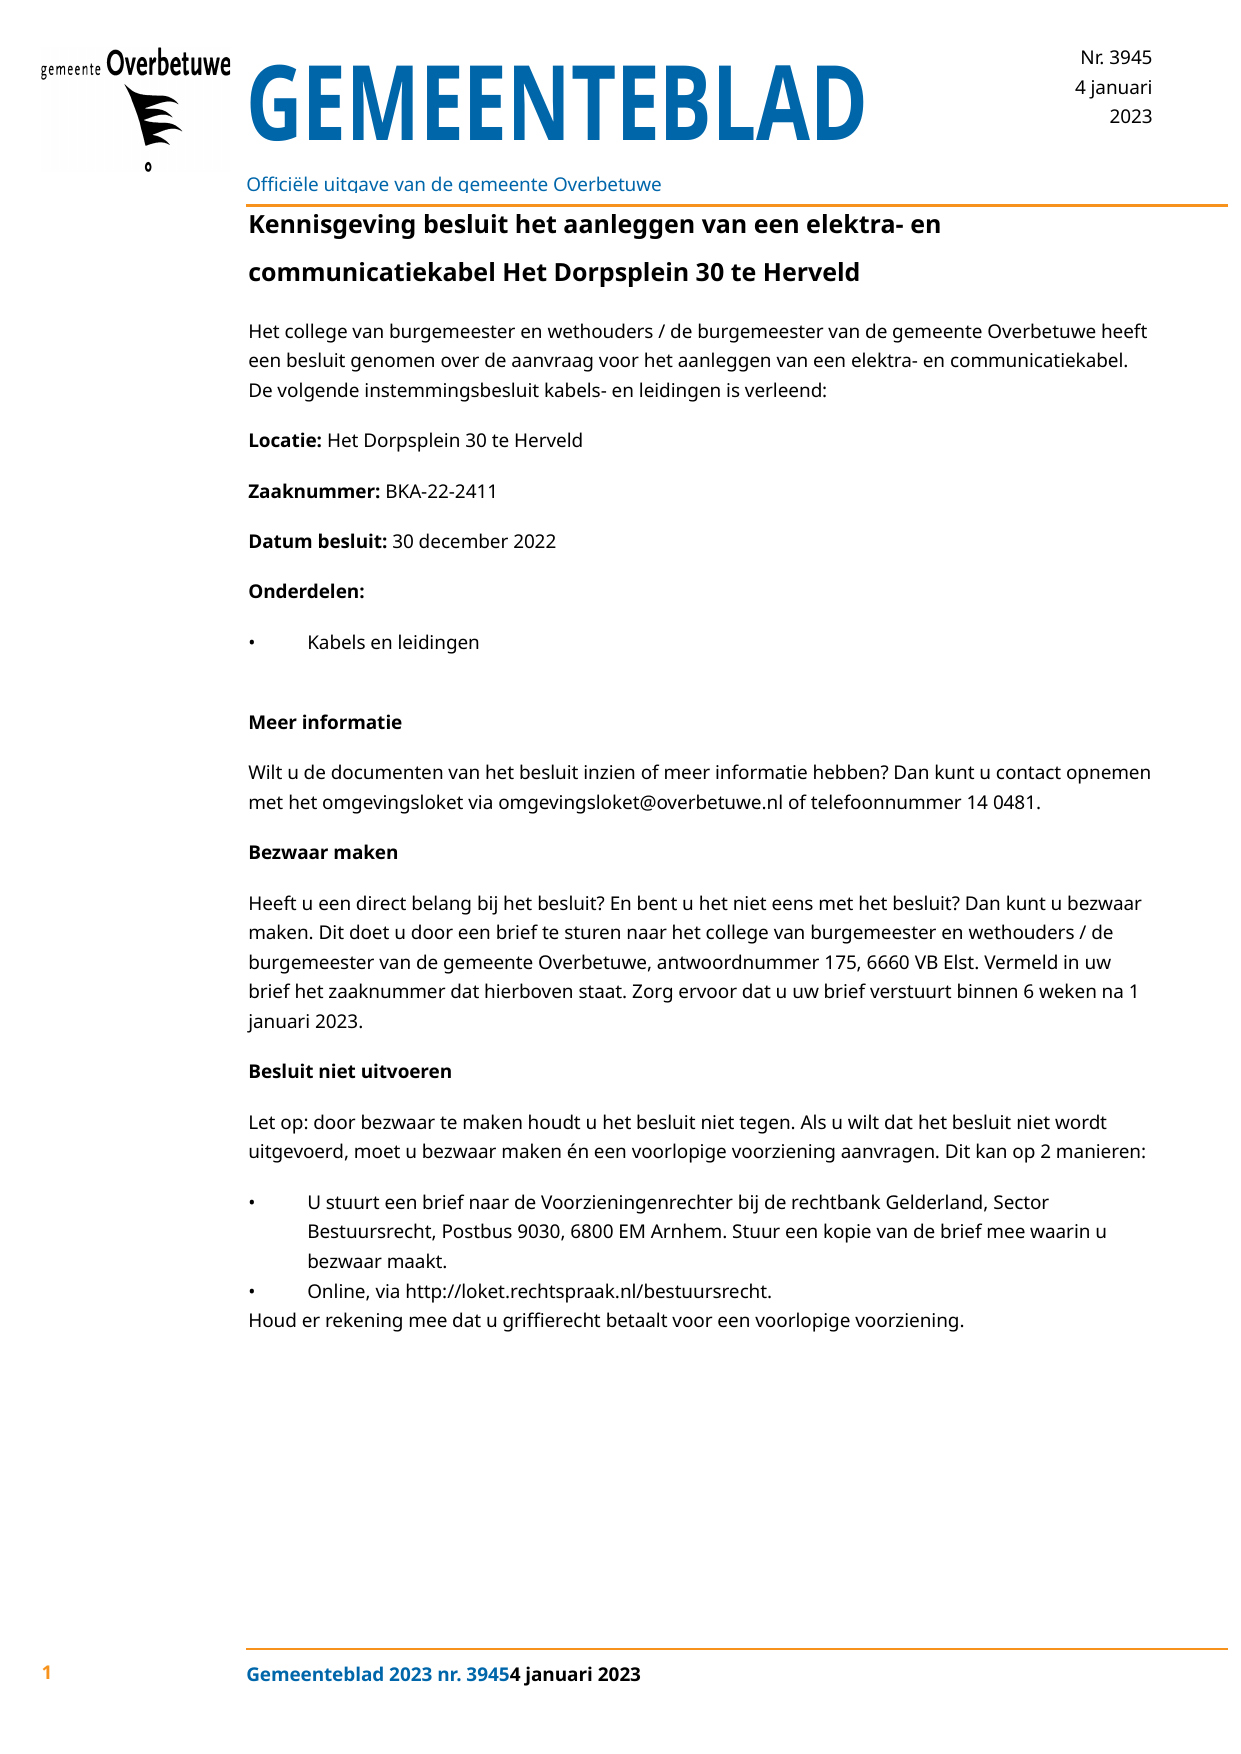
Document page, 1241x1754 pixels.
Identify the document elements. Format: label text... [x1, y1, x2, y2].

picture [41, 47, 231, 172]
text Locatie: Het Dorpsplein 30 te Herveld [248, 427, 1152, 453]
text Heeft u een direct belang bij het besluit? En bent u het niet eens met het besluit? Dan kunt u bezwaar maken. Dit doet u door een brief te sturen naar het college van burgemeester en wethouders / de burgemeester van de gemeente Overbetuwe, antwoordnummer 175, 6660 VB Elst. Vermeld in uw brief het zaaknummer dat hierboven staat. Zorg ervoor dat u uw brief verstuurt binnen 6 weken na 1 januari 2023. [248, 890, 1152, 1034]
text Het college van burgemeester en wethouders / de burgemeester van de gemeente Overbetuwe heeft een besluit genomen over de aanvraag voor het aanleggen van een elektra- en communicatiekabel. De volgende instemmingsbesluit kabels- en leidingen is verleend: [248, 318, 1152, 403]
text Zaaknummer: BKA-22-2411 [248, 478, 1152, 504]
text Kennisgeving besluit het aanleggen van een elektra- en communicatiekabel Het Dorpsplein 30 te Herveld [248, 207, 1152, 288]
text Houd er rekening mee dat u griffierecht betaalt voor een voorlopige voorziening. [248, 1307, 1152, 1333]
text Let op: door bezwaar te maken houdt u het besluit niet tegen. Als u wilt dat het besluit niet wordt uitgevoerd, moet u bezwaar maken én een voorlopige voorziening aanvragen. Dit kan op 2 manieren: [248, 1109, 1152, 1164]
text Besluit niet uitvoeren [248, 1059, 1152, 1084]
text Datum besluit: 30 december 2022 [248, 528, 1152, 554]
text Onderdelen: [248, 579, 1152, 604]
text Meer informatie [248, 709, 1152, 735]
text Wilt u de documenten van het besluit inzien of meer informatie hebben? Dan kunt u contact opnemen met het omgevingsloket via omgevingsloket@overbetuwe.nl of telefoonnummer 14 0481. [248, 759, 1152, 815]
list Online, via http://loket.rechtspraak.nl/bestuursrecht. [248, 1278, 1152, 1304]
list Kabels en leidingen [248, 629, 1152, 655]
text Bezwaar maken [248, 839, 1152, 865]
list U stuurt een brief naar de Voorzieningenrechter bij de rechtbank Gelderland, Sector Bestuursrecht, Postbus 9030, 6800 EM Arnhem. Stuur een kopie van de brief mee waarin u bezwaar maakt. [248, 1189, 1152, 1274]
